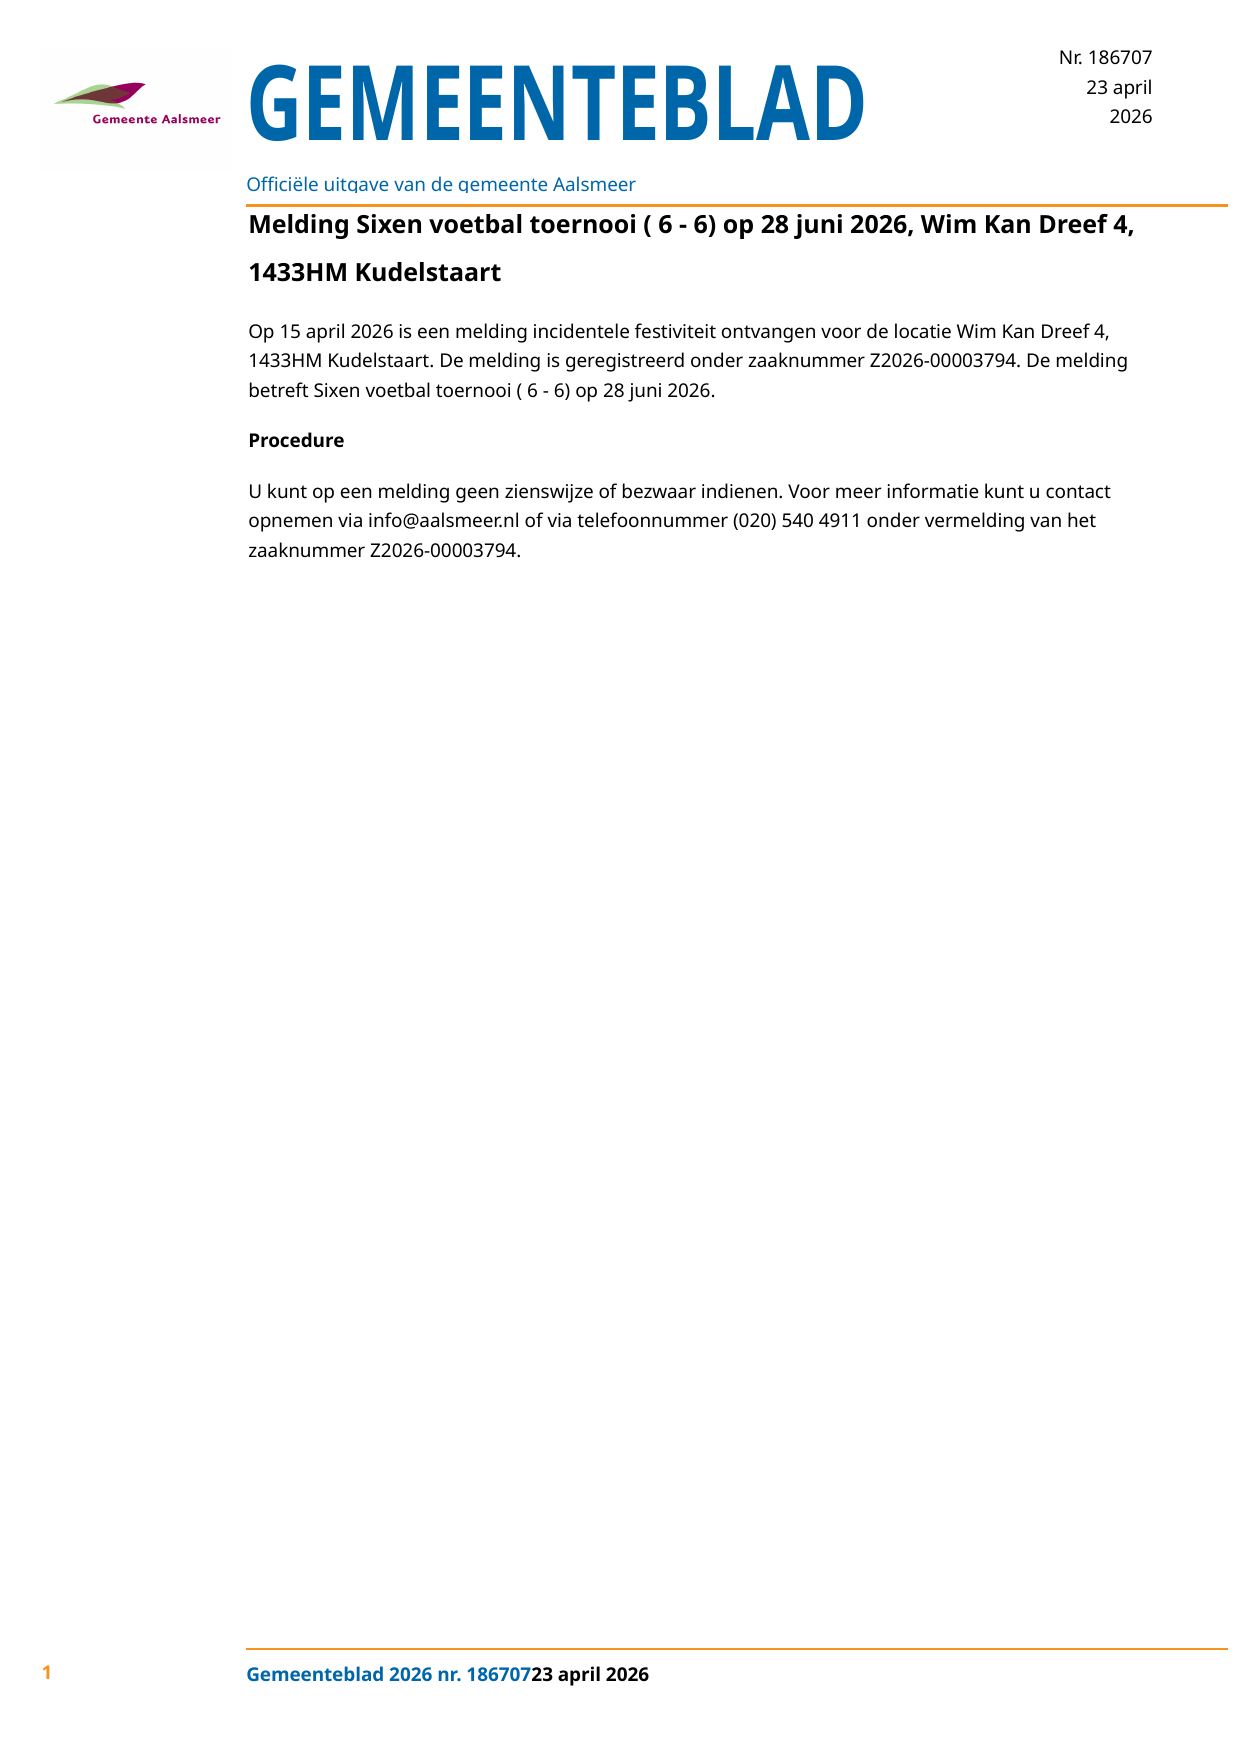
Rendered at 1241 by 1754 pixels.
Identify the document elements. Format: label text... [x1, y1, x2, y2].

text Op 15 april 2026 is een melding incidentele festiviteit ontvangen voor de locatie Wim Kan Dreef 4, 1433HM Kudelstaart. De melding is geregistreerd onder zaaknummer Z2026-00003794. De melding betreft Sixen voetbal toernooi ( 6 - 6) op 28 juni 2026. [248, 318, 1152, 403]
picture [41, 47, 231, 172]
text U kunt op een melding geen zienswijze of bezwaar indienen. Voor meer informatie kunt u contact opnemen via info@aalsmeer.nl of via telefoonnummer (020) 540 4911 onder vermelding van het zaaknummer Z2026-00003794. [248, 478, 1152, 563]
text Melding Sixen voetbal toernooi ( 6 - 6) op 28 juni 2026, Wim Kan Dreef 4, 1433HM Kudelstaart [248, 207, 1152, 288]
text Procedure [248, 427, 1152, 453]
